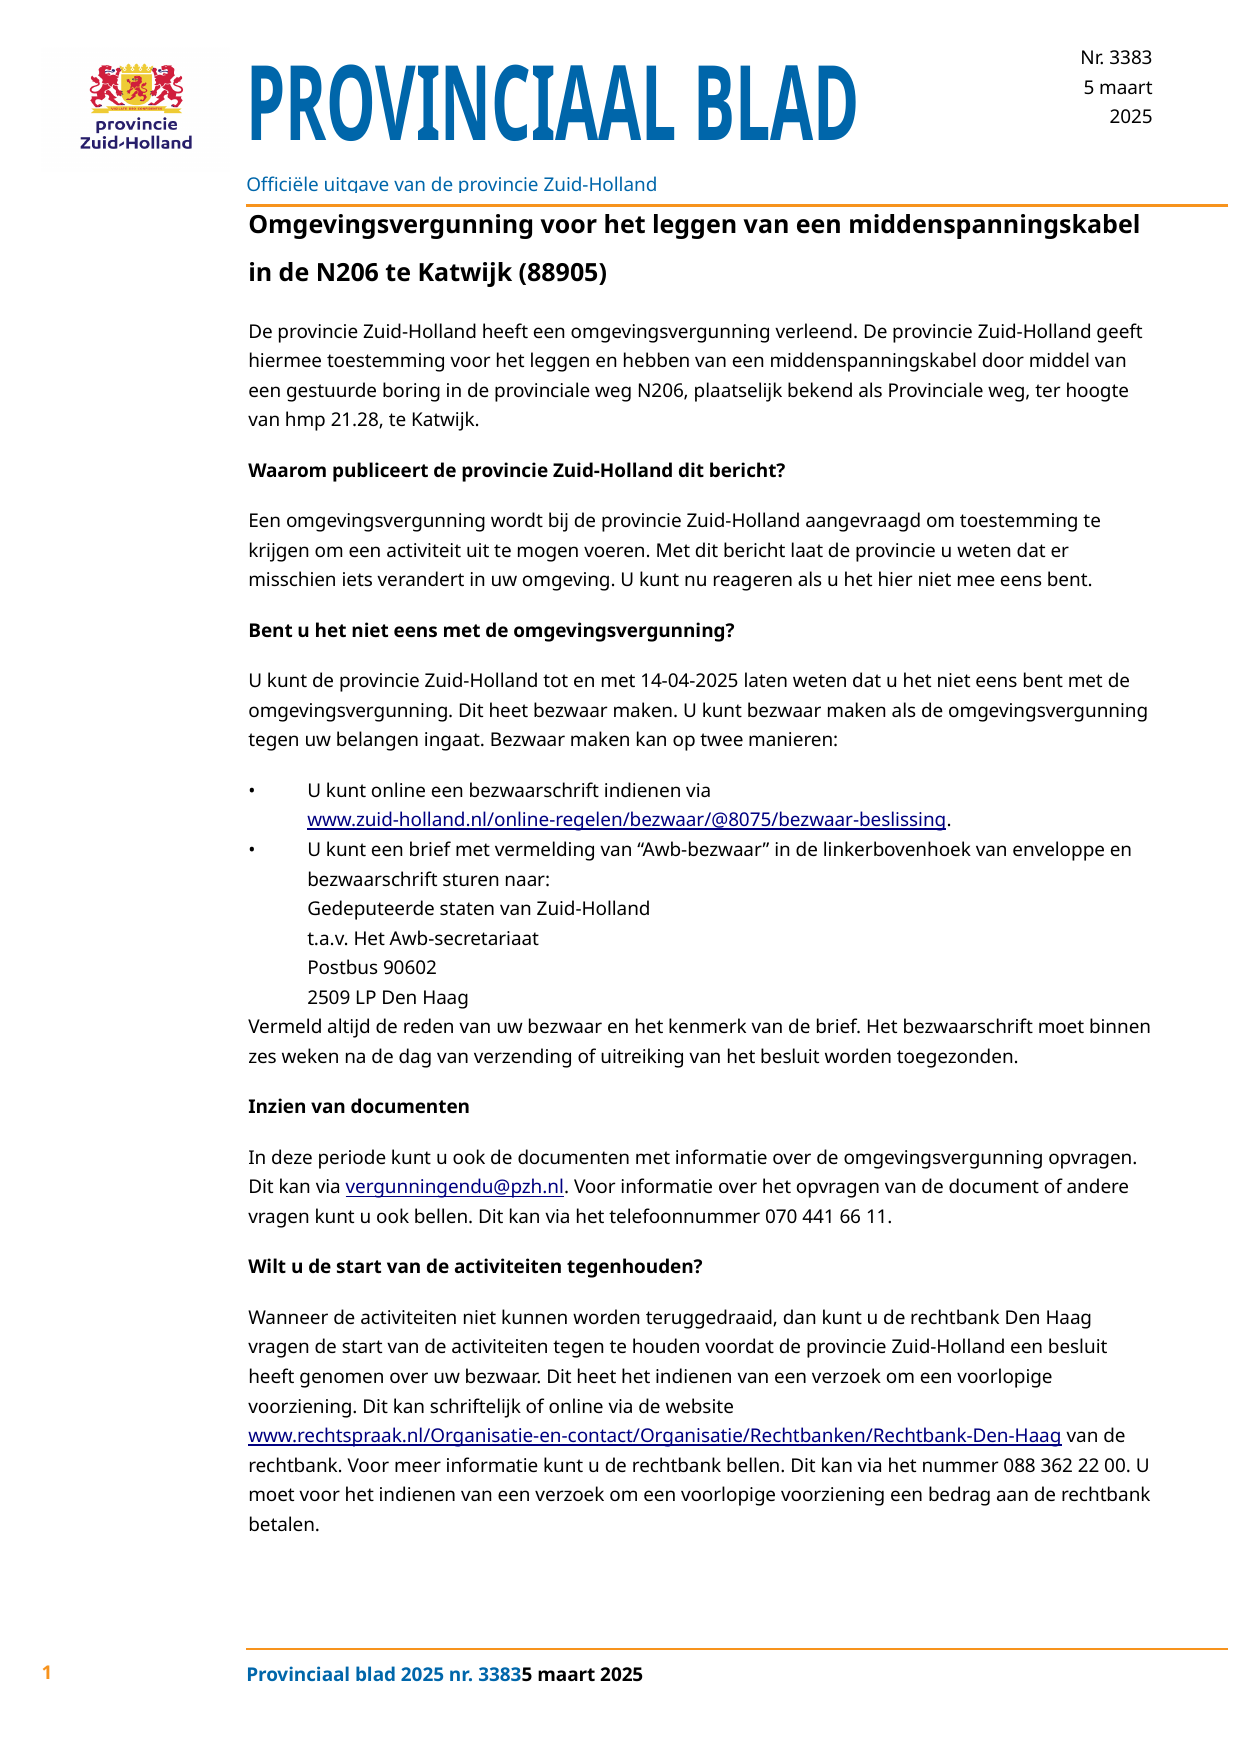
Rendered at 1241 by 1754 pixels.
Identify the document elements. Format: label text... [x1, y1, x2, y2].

list U kunt online een bezwaarschrift indienen via www.zuid-holland.nl/online-regelen/bezwaar/@8075/bezwaar-beslissing. [248, 777, 1152, 832]
picture [41, 47, 231, 172]
text Wanneer de activiteiten niet kunnen worden teruggedraaid, dan kunt u de rechtbank Den Haag vragen de start van de activiteiten tegen te houden voordat de provincie Zuid-Holland een besluit heeft genomen over uw bezwaar. Dit heet het indienen van een verzoek om een voorlopige voorziening. Dit kan schriftelijk of online via de website www.rechtspraak.nl/Organisatie-en-contact/Organisatie/Rechtbanken/Rechtbank-Den-Haag van de rechtbank. Voor meer informatie kunt u de rechtbank bellen. Dit kan via het nummer 088 362 22 00. U moet voor het indienen van een verzoek om een voorlopige voorziening een bedrag aan de rechtbank betalen. [248, 1304, 1152, 1537]
text Omgevingsvergunning voor het leggen van een middenspanningskabel in de N206 te Katwijk (88905) [248, 207, 1152, 288]
text Bent u het niet eens met de omgevingsvergunning? [248, 617, 1152, 643]
text U kunt de provincie Zuid-Holland tot en met 14-04-2025 laten weten dat u het niet eens bent met de omgevingsvergunning. Dit heet bezwaar maken. U kunt bezwaar maken als de omgevingsvergunning tegen uw belangen ingaat. Bezwaar maken kan op twee manieren: [248, 667, 1152, 752]
list Gedeputeerde staten van Zuid-Holland [248, 895, 1152, 921]
list Postbus 90602 [248, 954, 1152, 980]
text De provincie Zuid-Holland heeft een omgevingsvergunning verleend. De provincie Zuid-Holland geeft hiermee toestemming voor het leggen en hebben van een middenspanningskabel door middel van een gestuurde boring in de provinciale weg N206, plaatselijk bekend als Provinciale weg, ter hoogte van hmp 21.28, te Katwijk. [248, 318, 1152, 432]
list t.a.v. Het Awb-secretariaat [248, 925, 1152, 951]
text Inzien van documenten [248, 1094, 1152, 1119]
text Waarom publiceert de provincie Zuid-Holland dit bericht? [248, 457, 1152, 483]
text Vermeld altijd de reden van uw bezwaar en het kenmerk van de brief. Het bezwaarschrift moet binnen zes weken na de dag van verzending of uitreiking van het besluit worden toegezonden. [248, 1014, 1152, 1069]
text Een omgevingsvergunning wordt bij de provincie Zuid-Holland aangevraagd om toestemming te krijgen om een activiteit uit te mogen voeren. Met dit bericht laat de provincie u weten dat er misschien iets verandert in uw omgeving. U kunt nu reageren als u het hier niet mee eens bent. [248, 507, 1152, 592]
list U kunt een brief met vermelding van “Awb-bezwaar” in de linkerbovenhoek van enveloppe en bezwaarschrift sturen naar: [248, 836, 1152, 892]
list 2509 LP Den Haag [248, 984, 1152, 1010]
text In deze periode kunt u ook de documenten met informatie over de omgevingsvergunning opvragen. Dit kan via vergunningendu@pzh.nl. Voor informatie over het opvragen van de document of andere vragen kunt u ook bellen. Dit kan via het telefoonnummer 070 441 66 11. [248, 1144, 1152, 1229]
text Wilt u de start van de activiteiten tegenhouden? [248, 1254, 1152, 1279]
